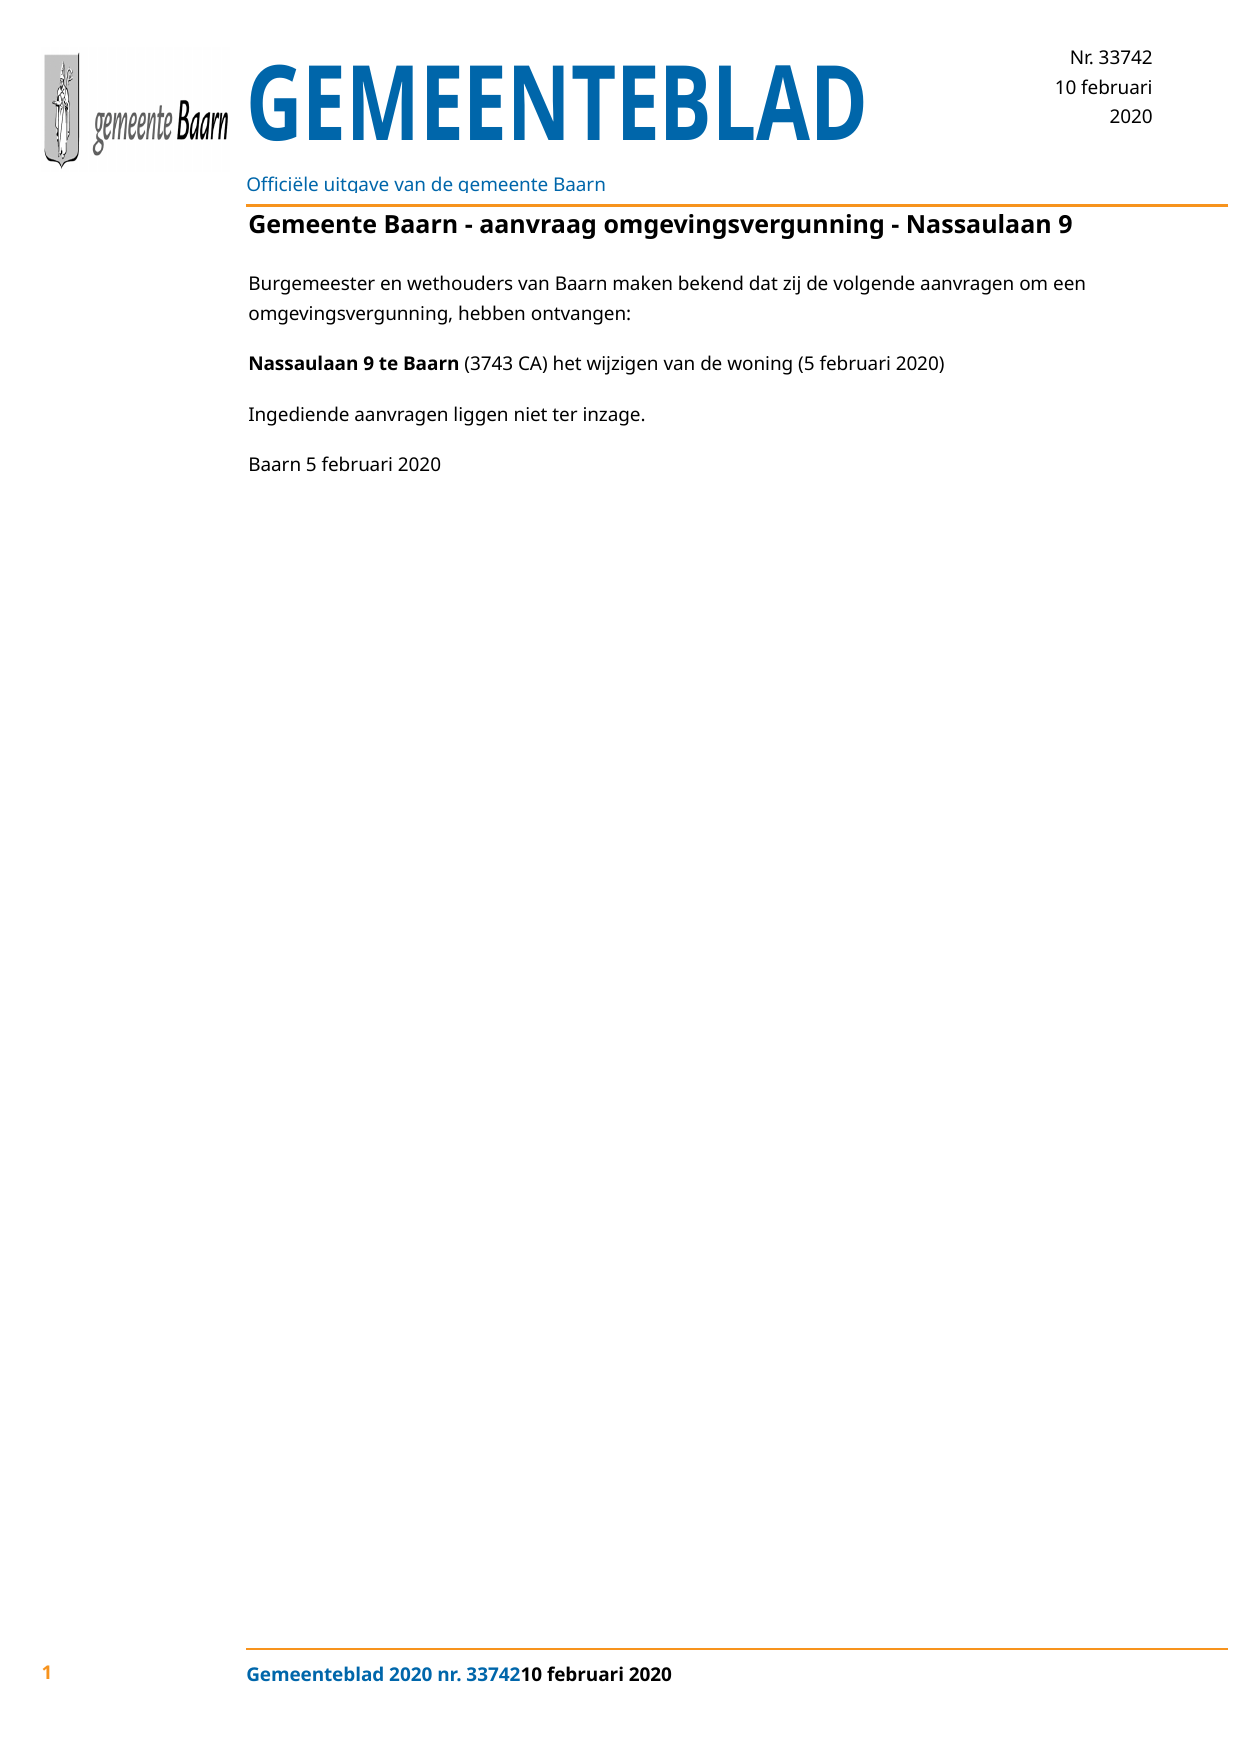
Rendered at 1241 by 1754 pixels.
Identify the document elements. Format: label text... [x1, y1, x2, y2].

text Ingediende aanvragen liggen niet ter inzage. [248, 401, 1152, 426]
text Baarn 5 februari 2020 [248, 451, 1152, 477]
text Gemeente Baarn - aanvraag omgevingsvergunning - Nassaulaan 9 [248, 207, 1152, 241]
text Burgemeester en wethouders van Baarn maken bekend dat zij de volgende aanvragen om een omgevingsvergunning, hebben ontvangen: [248, 270, 1152, 326]
picture [41, 47, 231, 172]
text Nassaulaan 9 te Baarn (3743 CA) het wijzigen van de woning (5 februari 2020) [248, 350, 1152, 376]
